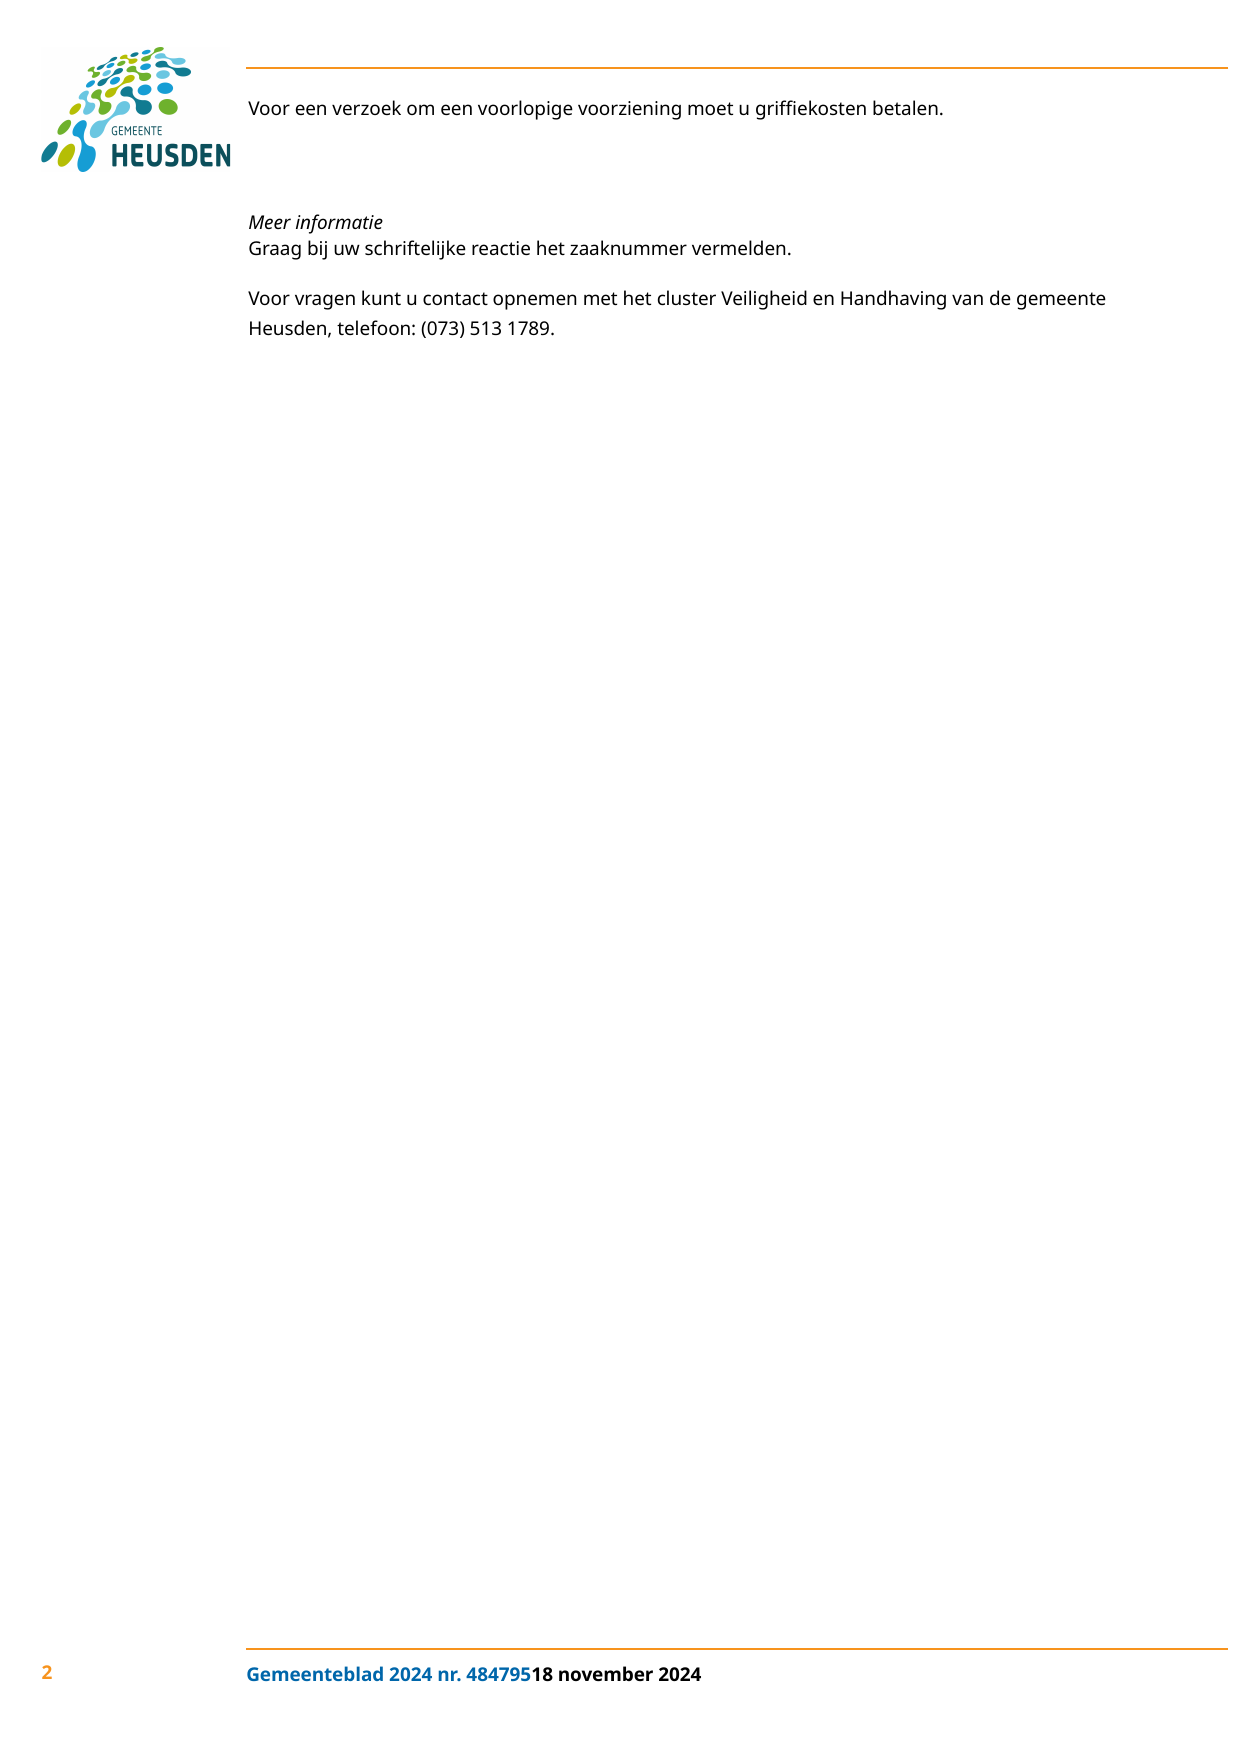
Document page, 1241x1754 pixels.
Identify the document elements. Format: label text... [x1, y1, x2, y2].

text Voor een verzoek om een voorlopige voorziening moet u griffiekosten betalen. [248, 95, 1152, 121]
text Voor vragen kunt u contact opnemen met het cluster Veiligheid en Handhaving van de gemeente Heusden, telefoon: (073) 513 1789. [248, 285, 1152, 341]
text Meer informatie [248, 209, 1152, 235]
text Graag bij uw schriftelijke reactie het zaaknummer vermelden. [248, 235, 1152, 261]
picture [41, 47, 231, 172]
